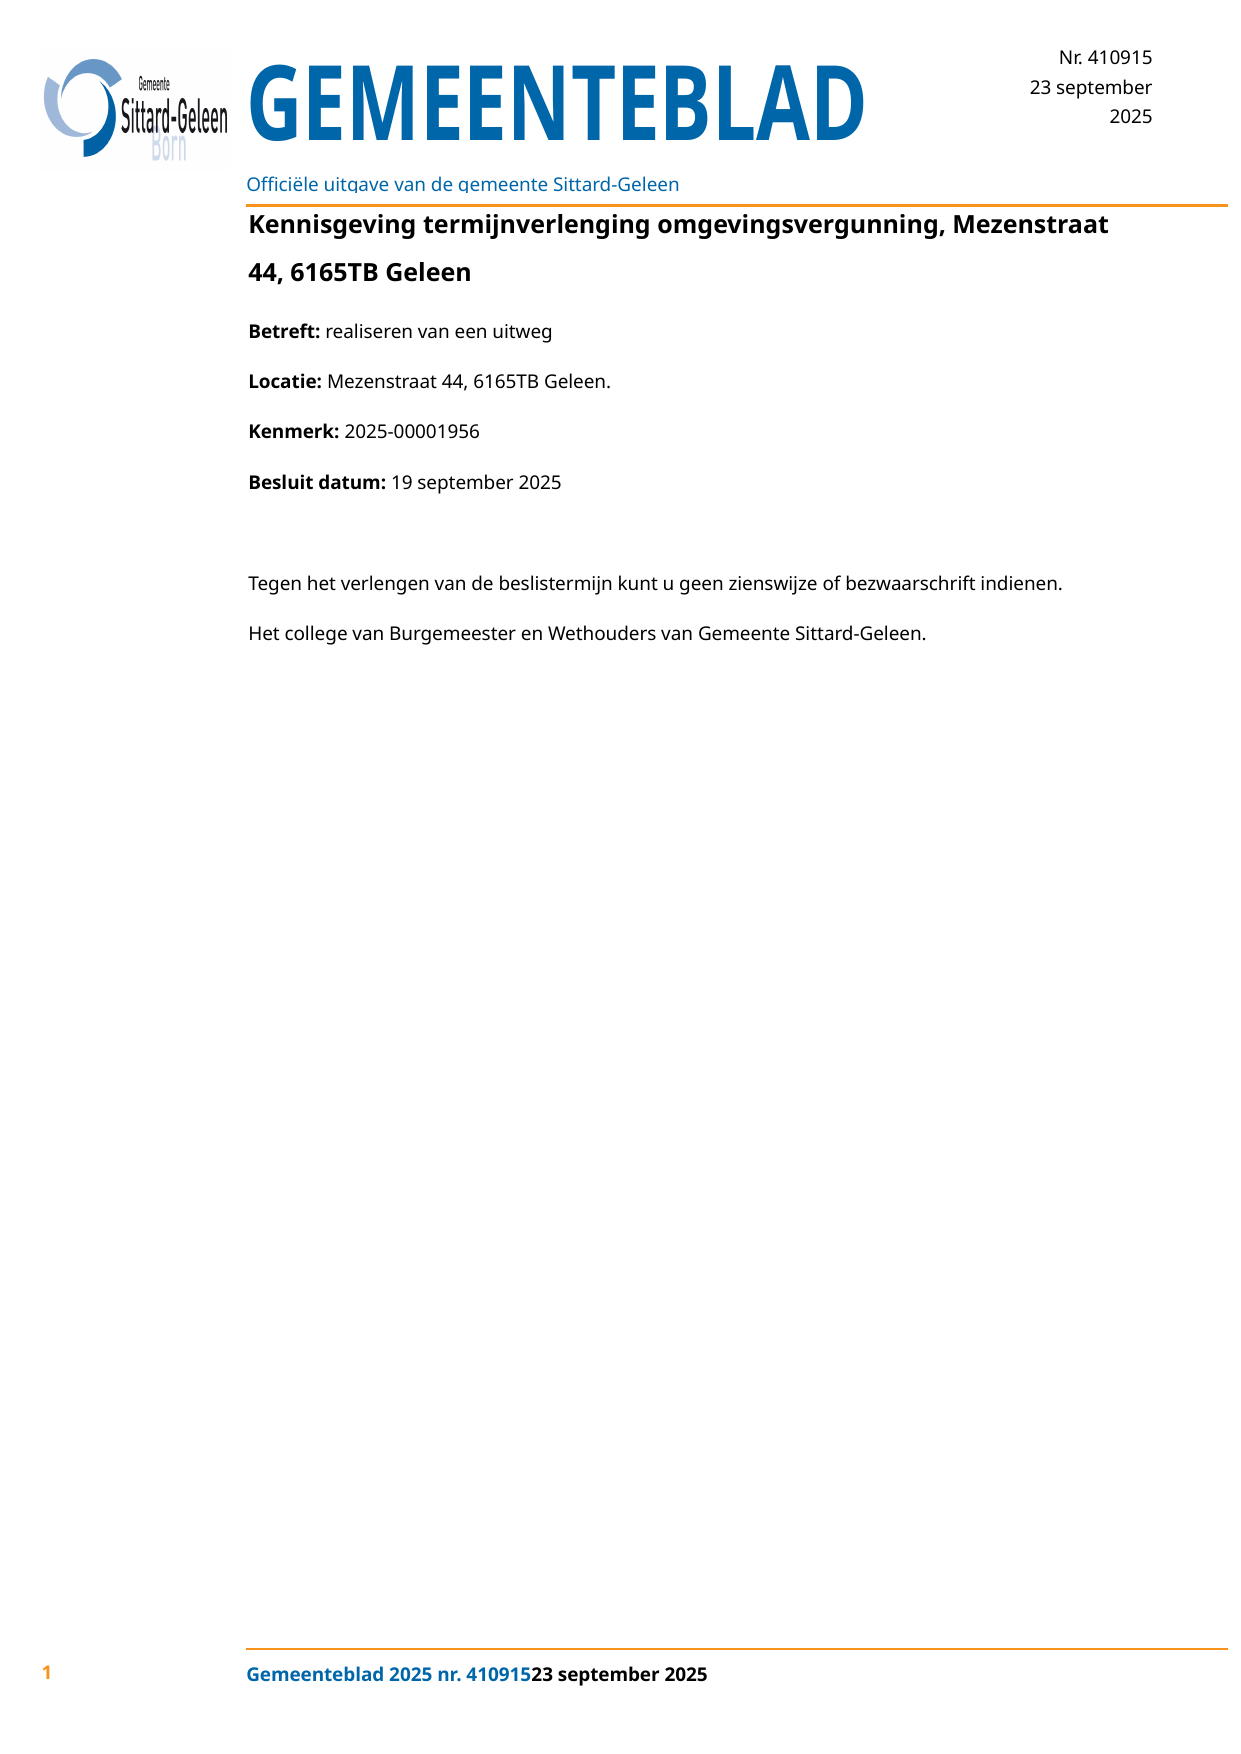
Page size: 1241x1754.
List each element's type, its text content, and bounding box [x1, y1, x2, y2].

text Het college van Burgemeester en Wethouders van Gemeente Sittard-Geleen. [248, 620, 1152, 646]
text Kennisgeving termijnverlenging omgevingsvergunning, Mezenstraat 44, 6165TB Geleen [248, 207, 1152, 288]
text Kenmerk: 2025-00001956 [248, 419, 1152, 444]
text Locatie: Mezenstraat 44, 6165TB Geleen. [248, 368, 1152, 394]
text Betreft: realiseren van een uitweg [248, 318, 1152, 344]
text Tegen het verlengen van de beslistermijn kunt u geen zienswijze of bezwaarschrift indienen. [248, 570, 1152, 596]
text Besluit datum: 19 september 2025 [248, 469, 1152, 495]
picture [41, 47, 231, 172]
